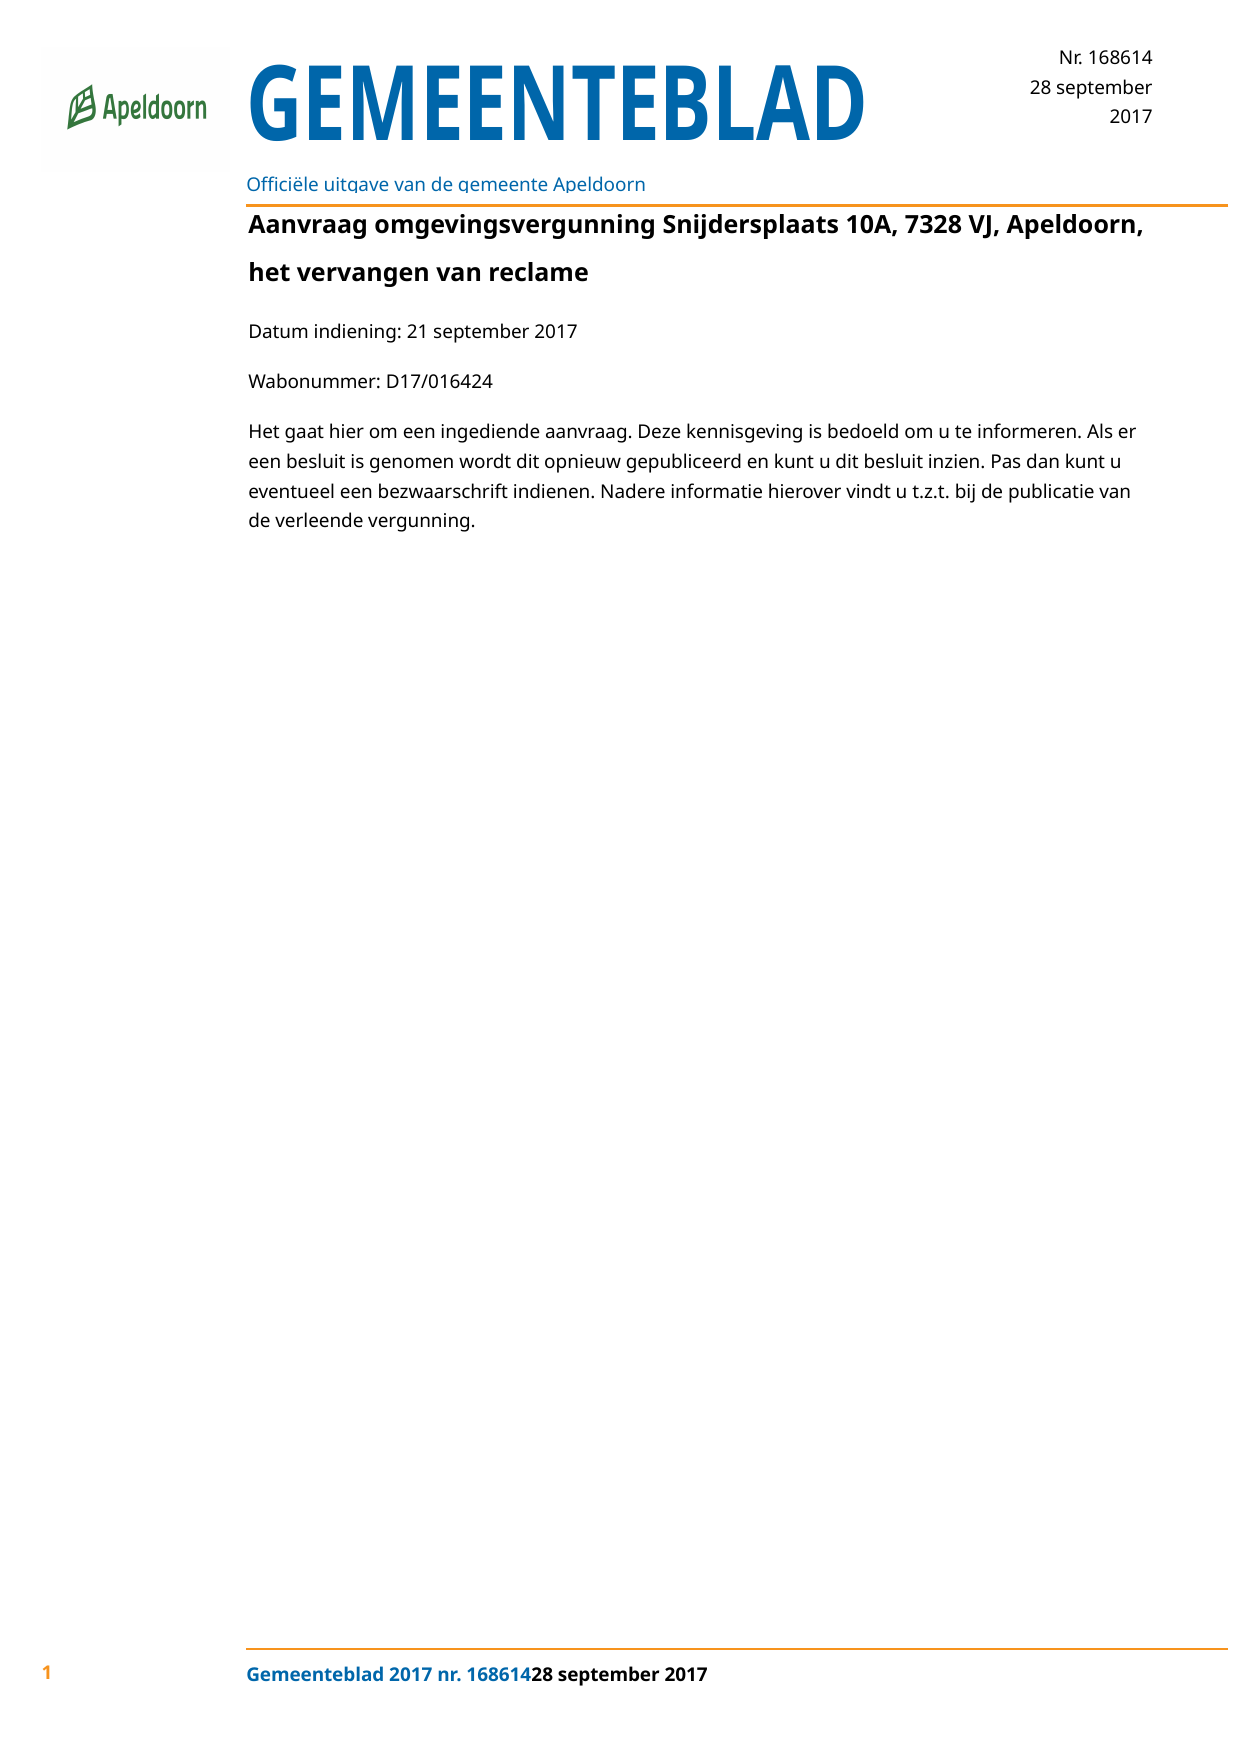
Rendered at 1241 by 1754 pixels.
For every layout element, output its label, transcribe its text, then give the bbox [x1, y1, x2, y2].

text Aanvraag omgevingsvergunning Snijdersplaats 10A, 7328 VJ, Apeldoorn, het vervangen van reclame [248, 207, 1152, 288]
text Wabonummer: D17/016424 [248, 368, 1152, 394]
picture [41, 47, 231, 172]
text Het gaat hier om een ingediende aanvraag. Deze kennisgeving is bedoeld om u te informeren. Als er een besluit is genomen wordt dit opnieuw gepubliceerd en kunt u dit besluit inzien. Pas dan kunt u eventueel een bezwaarschrift indienen. Nadere informatie hierover vindt u t.z.t. bij de publicatie van de verleende vergunning. [248, 419, 1152, 533]
text Datum indiening: 21 september 2017 [248, 318, 1152, 344]
